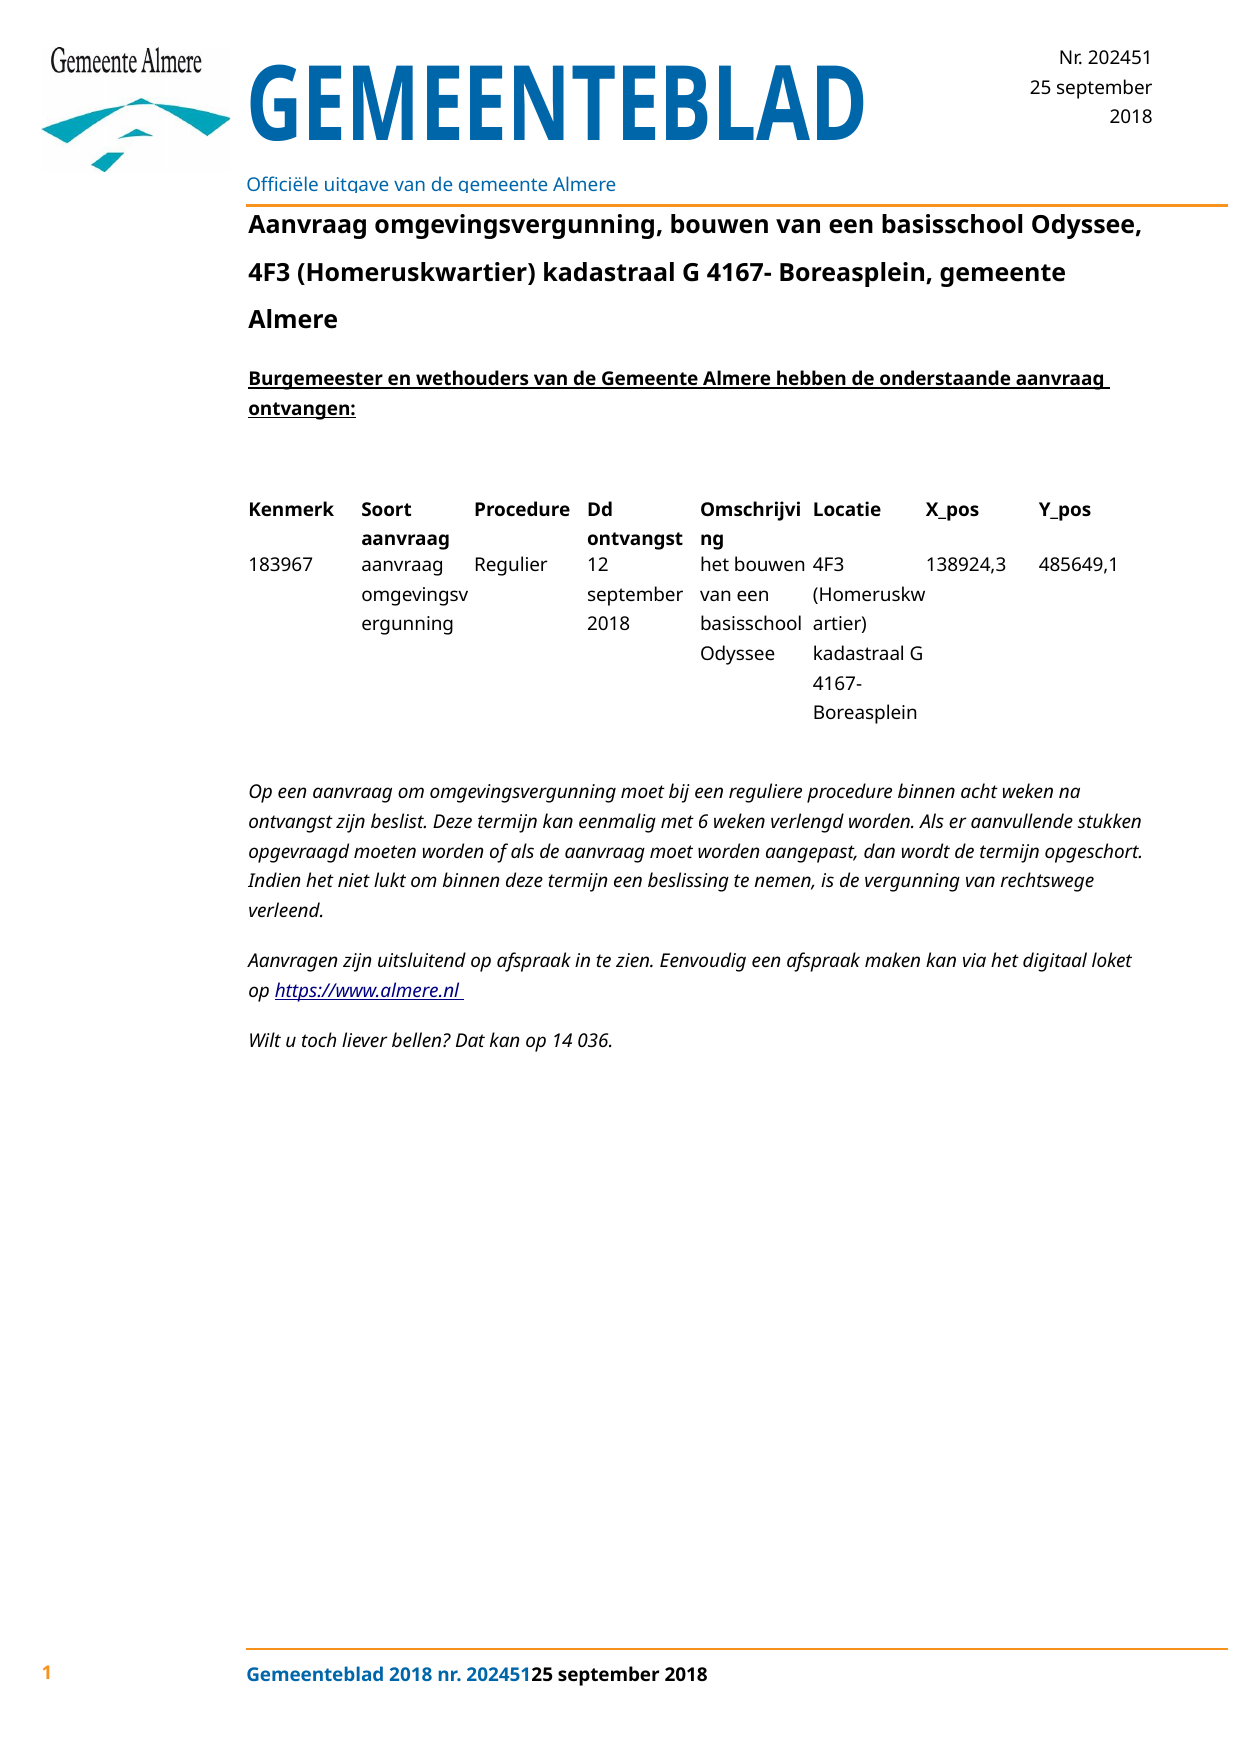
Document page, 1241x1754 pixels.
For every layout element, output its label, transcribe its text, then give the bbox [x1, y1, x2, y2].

table_header Soort aanvraag [361, 496, 474, 551]
table_header Dd ontvangst [587, 496, 700, 551]
table_cell 485649,1 [1039, 551, 1152, 725]
table_header Y_pos [1039, 496, 1152, 551]
table_header Kenmerk [248, 496, 361, 551]
text Op een aanvraag om omgevingsvergunning moet bij een reguliere procedure binnen acht weken na ontvangst zijn beslist. Deze termijn kan eenmalig met 6 weken verlengd worden. Als er aanvullende stukken opgevraagd moeten worden of als de aanvraag moet worden aangepast, dan wordt de termijn opgeschort. Indien het niet lukt om binnen deze termijn een beslissing te nemen, is de vergunning van rechtswege verleend. [248, 779, 1152, 923]
table_header Locatie [813, 496, 926, 551]
table_cell aanvraag omgevingsvergunning [361, 551, 474, 725]
table_header X_pos [926, 496, 1038, 551]
text Burgemeester en wethouders van de Gemeente Almere hebben de onderstaande aanvraag ontvangen: [248, 366, 1152, 421]
table_cell 138924,3 [926, 551, 1038, 725]
table_cell 183967 [248, 551, 361, 725]
picture [41, 47, 231, 172]
table_header Procedure [474, 496, 587, 551]
table_cell 12 september 2018 [587, 551, 700, 725]
text Wilt u toch liever bellen? Dat kan op 14 036. [248, 1027, 1152, 1053]
text Aanvragen zijn uitsluitend op afspraak in te zien. Eenvoudig een afspraak maken kan via het digitaal loket op https://www.almere.nl [248, 947, 1152, 1003]
text Aanvraag omgevingsvergunning, bouwen van een basisschool Odyssee, 4F3 (Homeruskwartier) kadastraal G 4167- Boreasplein, gemeente Almere [248, 207, 1152, 336]
table_header Omschrijving [700, 496, 813, 551]
table_cell 4F3 (Homeruskwartier) kadastraal G 4167- Boreasplein [813, 551, 926, 725]
table_cell het bouwen van een basisschool Odyssee [700, 551, 813, 725]
table_cell Regulier [474, 551, 587, 725]
